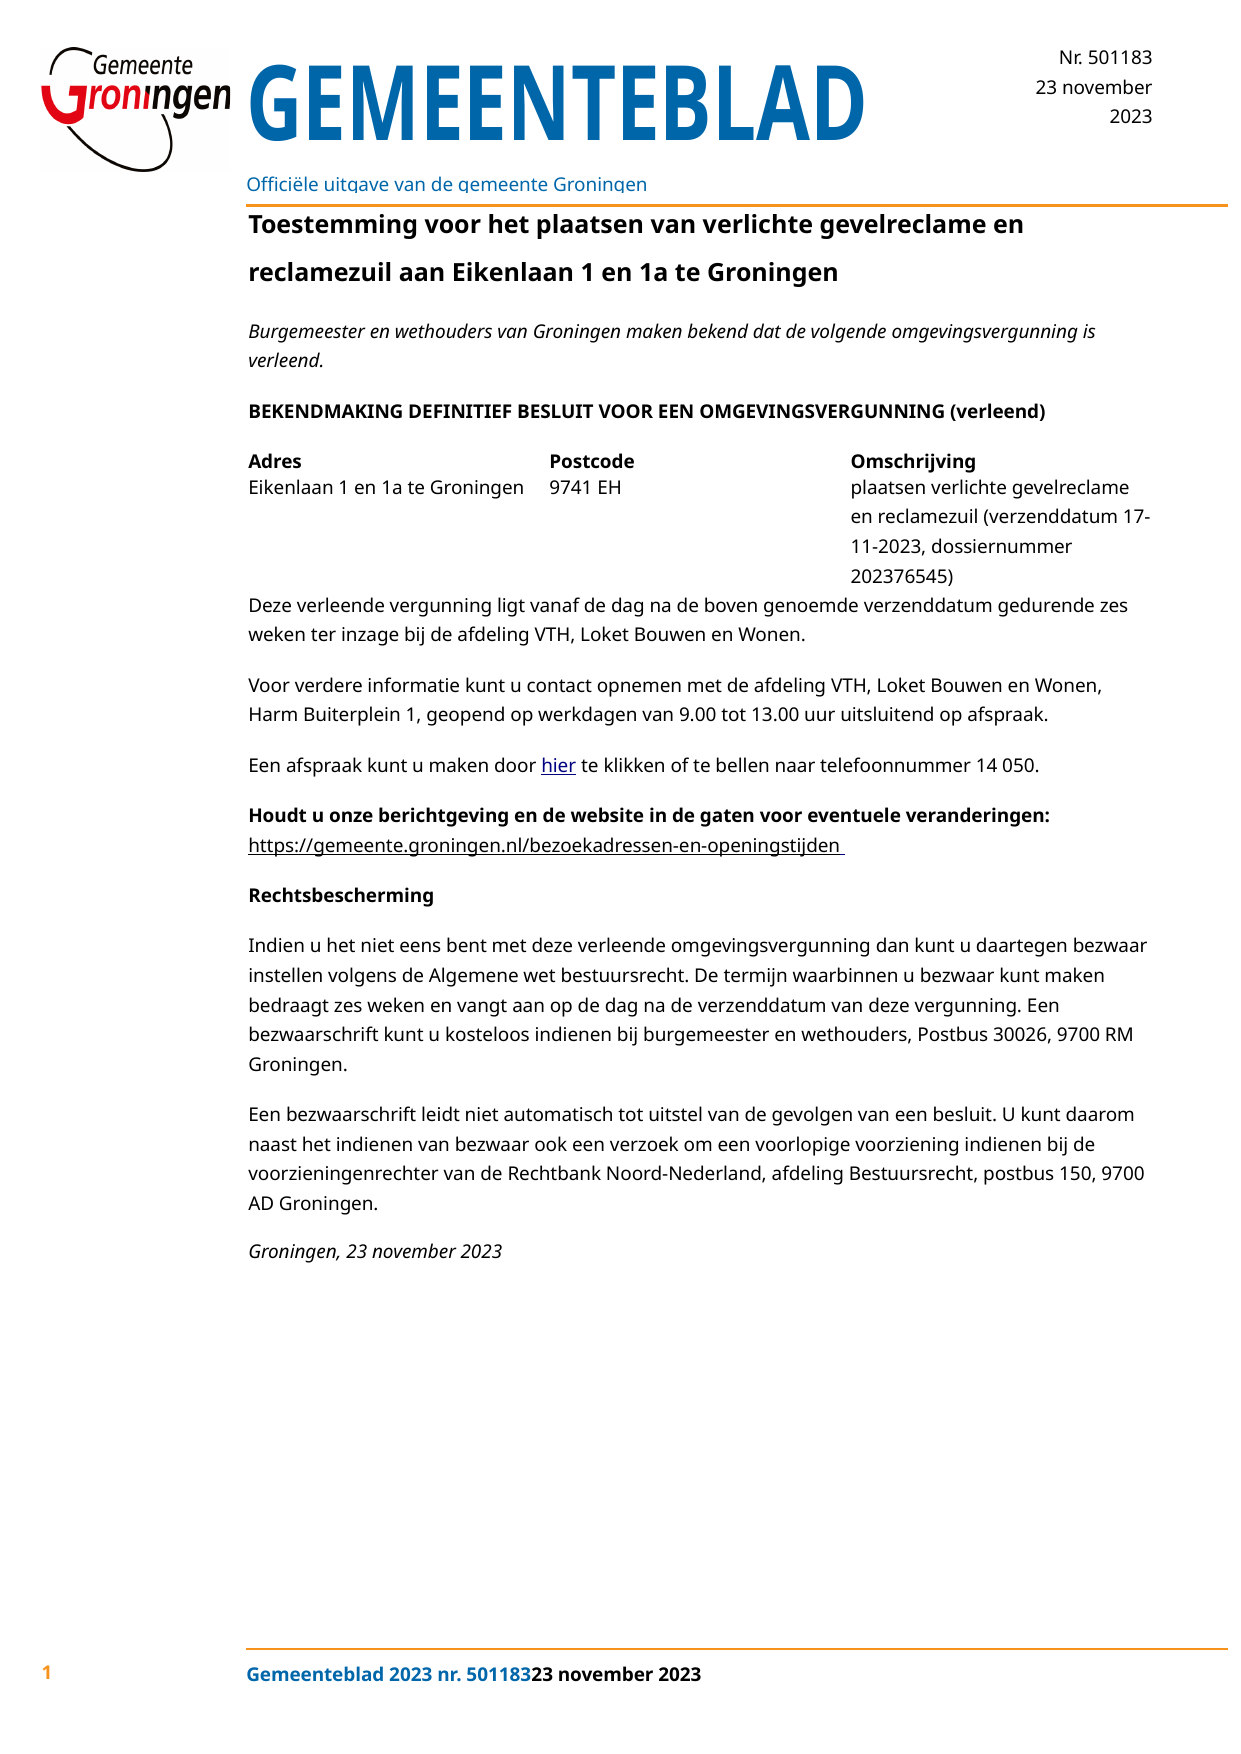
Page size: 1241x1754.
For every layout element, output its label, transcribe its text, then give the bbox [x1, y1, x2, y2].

text BEKENDMAKING DEFINITIEF BESLUIT VOOR EEN OMGEVINGSVERGUNNING (verleend) [248, 398, 1152, 424]
text Groningen, 23 november 2023 [248, 1238, 1152, 1264]
text Houdt u onze berichtgeving en de website in de gaten voor eventuele veranderingen: https://gemeente.groningen.nl/bezoekadressen-en-openingstijden [248, 802, 1152, 858]
picture [41, 47, 231, 172]
text Een afspraak kunt u maken door hier te klikken of te bellen naar telefoonnummer 14 050. [248, 752, 1152, 778]
table_header Omschrijving [850, 449, 1152, 474]
text Een bezwaarschrift leidt niet automatisch tot uitstel van de gevolgen van een besluit. U kunt daarom naast het indienen van bezwaar ook een verzoek om een voorlopige voorziening indienen bij de voorzieningenrechter van de Rechtbank Noord-Nederland, afdeling Bestuursrecht, postbus 150, 9700 AD Groningen. [248, 1101, 1152, 1216]
text Toestemming voor het plaatsen van verlichte gevelreclame en reclamezuil aan Eikenlaan 1 en 1a te Groningen [248, 207, 1152, 288]
table_header Postcode [549, 449, 850, 474]
table_header Adres [248, 449, 549, 474]
table_cell plaatsen verlichte gevelreclame en reclamezuil (verzenddatum 17-11-2023, dossiernummer 202376545) [850, 474, 1152, 589]
table_cell 9741 EH [549, 474, 850, 589]
text Voor verdere informatie kunt u contact opnemen met de afdeling VTH, Loket Bouwen en Wonen, Harm Buiterplein 1, geopend op werkdagen van 9.00 tot 13.00 uur uitsluitend op afspraak. [248, 672, 1152, 727]
text Indien u het niet eens bent met deze verleende omgevingsvergunning dan kunt u daartegen bezwaar instellen volgens de Algemene wet bestuursrecht. De termijn waarbinnen u bezwaar kunt maken bedraagt zes weken en vangt aan op de dag na de verzenddatum van deze vergunning. Een bezwaarschrift kunt u kosteloos indienen bij burgemeester en wethouders, Postbus 30026, 9700 RM Groningen. [248, 933, 1152, 1077]
table_cell Eikenlaan 1 en 1a te Groningen [248, 474, 549, 589]
text Burgemeester en wethouders van Groningen maken bekend dat de volgende omgevingsvergunning is verleend. [248, 318, 1152, 373]
text Deze verleende vergunning ligt vanaf de dag na de boven genoemde verzenddatum gedurende zes weken ter inzage bij de afdeling VTH, Loket Bouwen en Wonen. [248, 592, 1152, 647]
text Rechtsbescherming [248, 882, 1152, 908]
